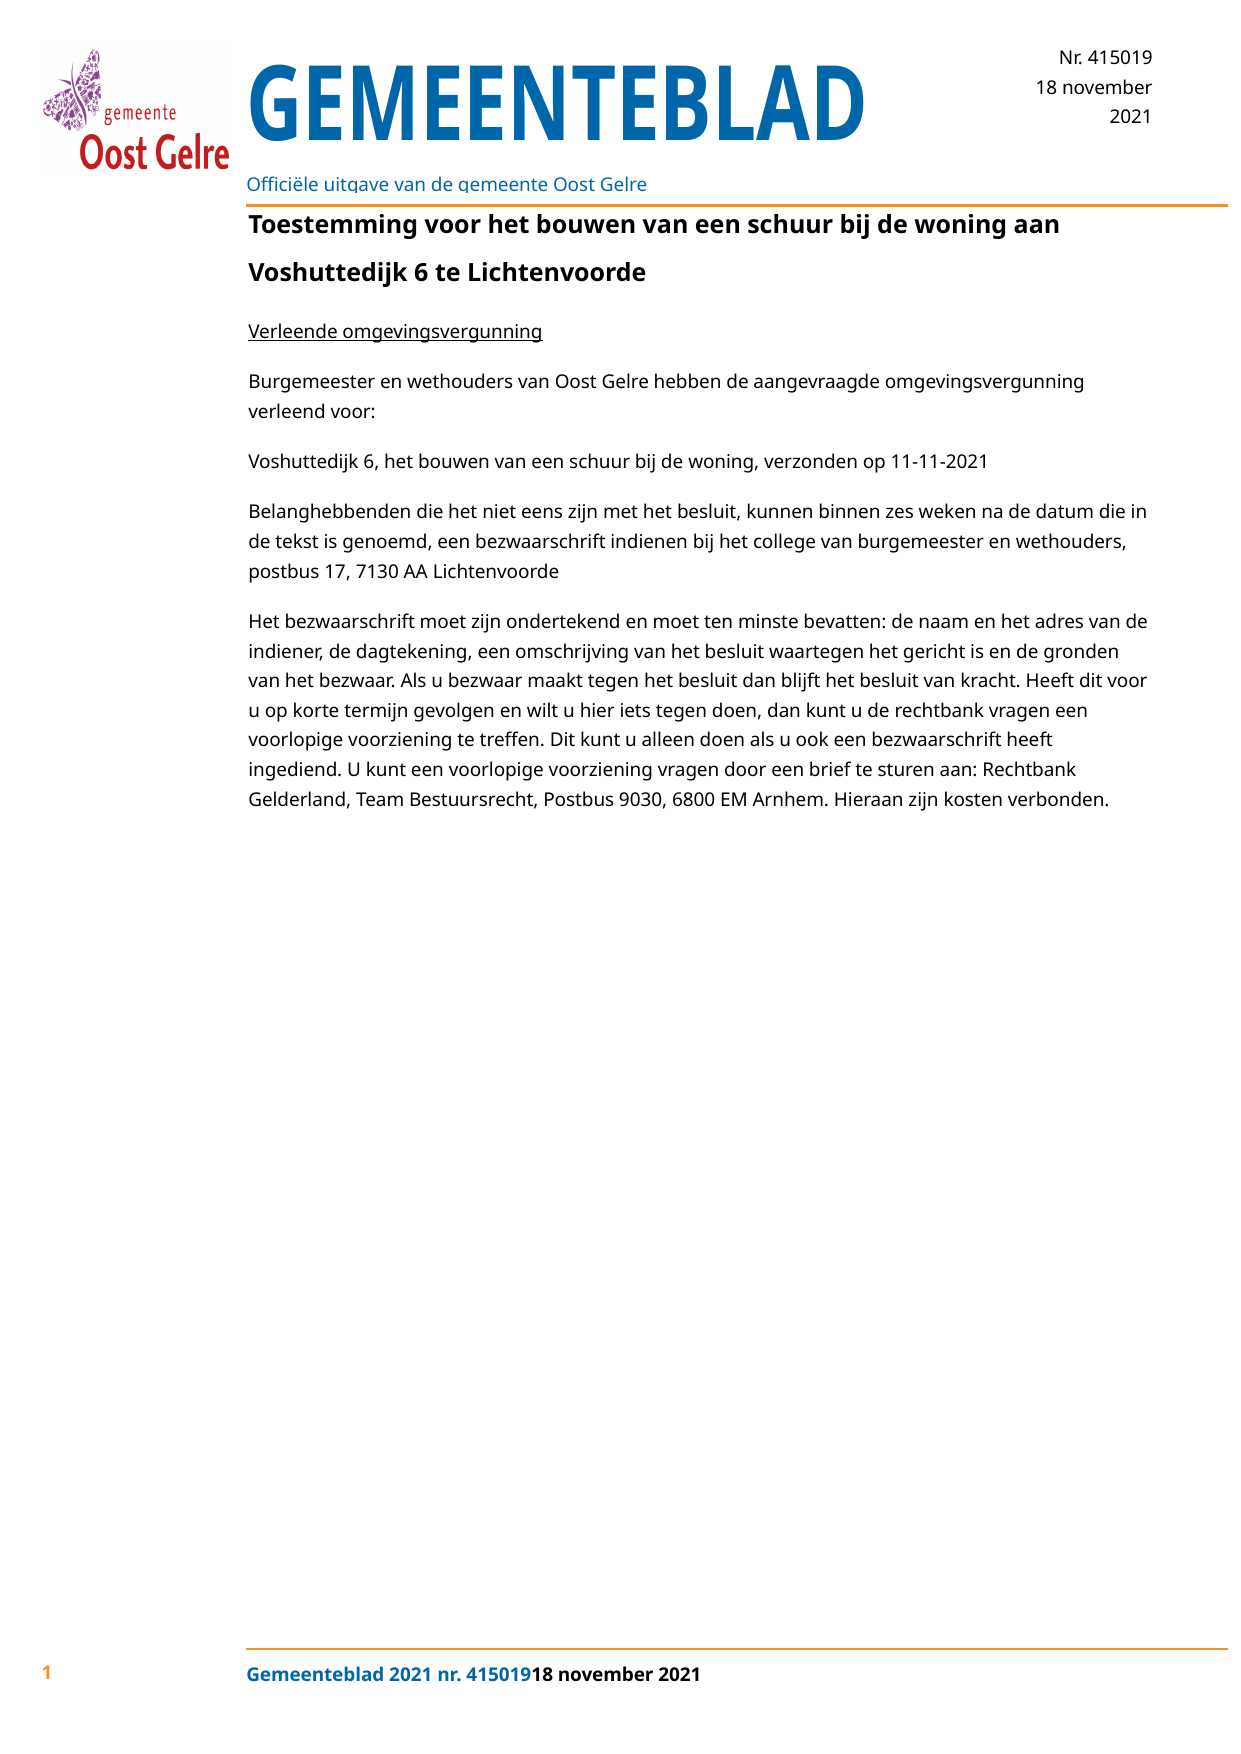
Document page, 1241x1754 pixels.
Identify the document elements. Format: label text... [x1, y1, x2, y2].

text Burgemeester en wethouders van Oost Gelre hebben de aangevraagde omgevingsvergunning verleend voor: [248, 368, 1152, 424]
text Verleende omgevingsvergunning [248, 318, 1152, 344]
text Voshuttedijk 6, het bouwen van een schuur bij de woning, verzonden op 11-11-2021 [248, 448, 1152, 474]
text Het bezwaarschrift moet zijn ondertekend en moet ten minste bevatten: de naam en het adres van de indiener, de dagtekening, een omschrijving van het besluit waartegen het gericht is en de gronden van het bezwaar. Als u bezwaar maakt tegen het besluit dan blijft het besluit van kracht. Heeft dit voor u op korte termijn gevolgen en wilt u hier iets tegen doen, dan kunt u de rechtbank vragen een voorlopige voorziening te treffen. Dit kunt u alleen doen als u ook een bezwaarschrift heeft ingediend. U kunt een voorlopige voorziening vragen door een brief te sturen aan: Rechtbank Gelderland, Team Bestuursrecht, Postbus 9030, 6800 EM Arnhem. Hieraan zijn kosten verbonden. [248, 608, 1152, 812]
text Toestemming voor het bouwen van een schuur bij de woning aan Voshuttedijk 6 te Lichtenvoorde [248, 207, 1152, 288]
picture [41, 47, 231, 172]
text Belanghebbenden die het niet eens zijn met het besluit, kunnen binnen zes weken na de datum die in de tekst is genoemd, een bezwaarschrift indienen bij het college van burgemeester en wethouders, postbus 17, 7130 AA Lichtenvoorde [248, 499, 1152, 584]
